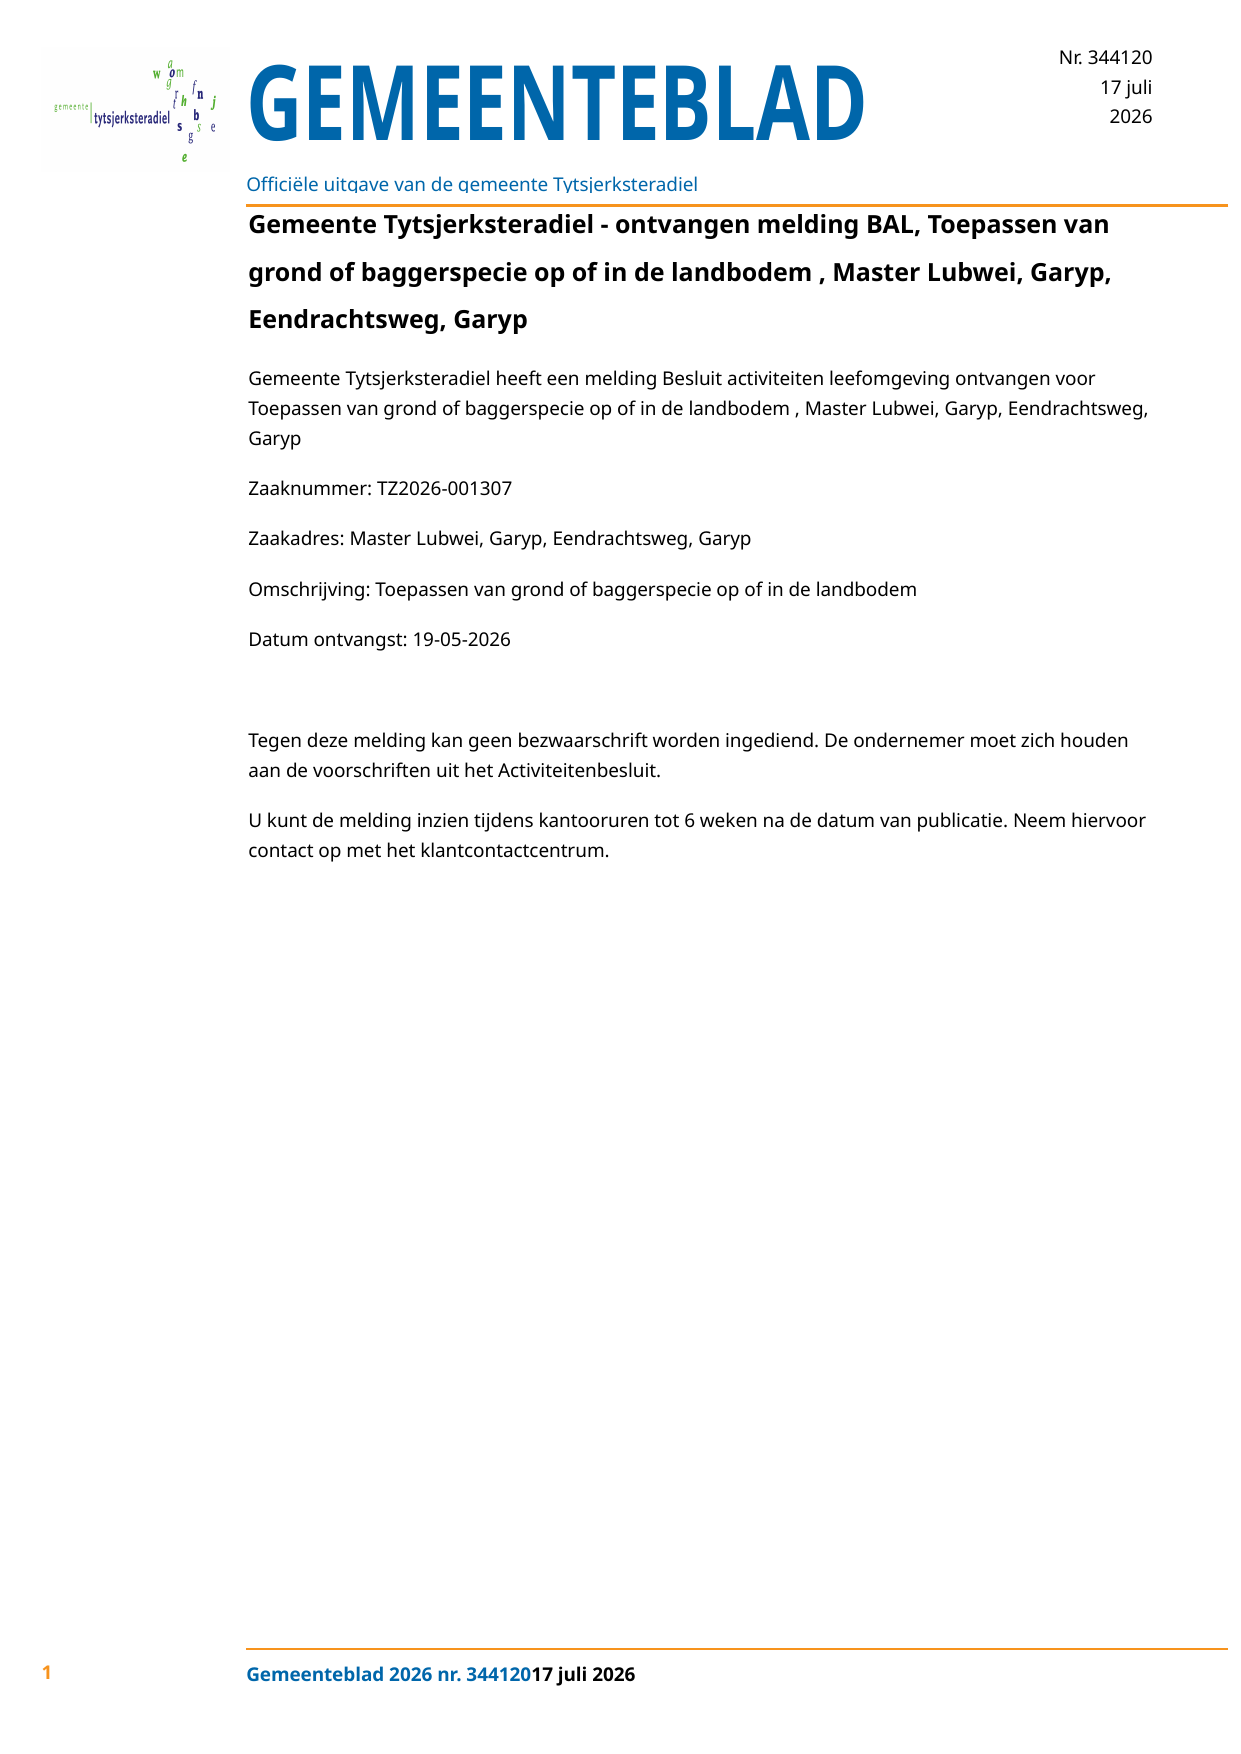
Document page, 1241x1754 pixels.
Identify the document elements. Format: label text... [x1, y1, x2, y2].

text Datum ontvangst: 19-05-2026 [248, 626, 1152, 652]
picture [41, 47, 231, 172]
text Omschrijving: Toepassen van grond of baggerspecie op of in de landbodem [248, 576, 1152, 602]
text Gemeente Tytsjerksteradiel - ontvangen melding BAL, Toepassen van grond of baggerspecie op of in de landbodem , Master Lubwei, Garyp, Eendrachtsweg, Garyp [248, 207, 1152, 336]
text Zaaknummer: TZ2026-001307 [248, 475, 1152, 501]
text Tegen deze melding kan geen bezwaarschrift worden ingediend. De ondernemer moet zich houden aan de voorschriften uit het Activiteitenbesluit. [248, 727, 1152, 782]
text U kunt de melding inzien tijdens kantooruren tot 6 weken na de datum van publicatie. Neem hiervoor contact op met het klantcontactcentrum. [248, 807, 1152, 862]
text Gemeente Tytsjerksteradiel heeft een melding Besluit activiteiten leefomgeving ontvangen voor Toepassen van grond of baggerspecie op of in de landbodem , Master Lubwei, Garyp, Eendrachtsweg, Garyp [248, 366, 1152, 450]
text Zaakadres: Master Lubwei, Garyp, Eendrachtsweg, Garyp [248, 526, 1152, 551]
